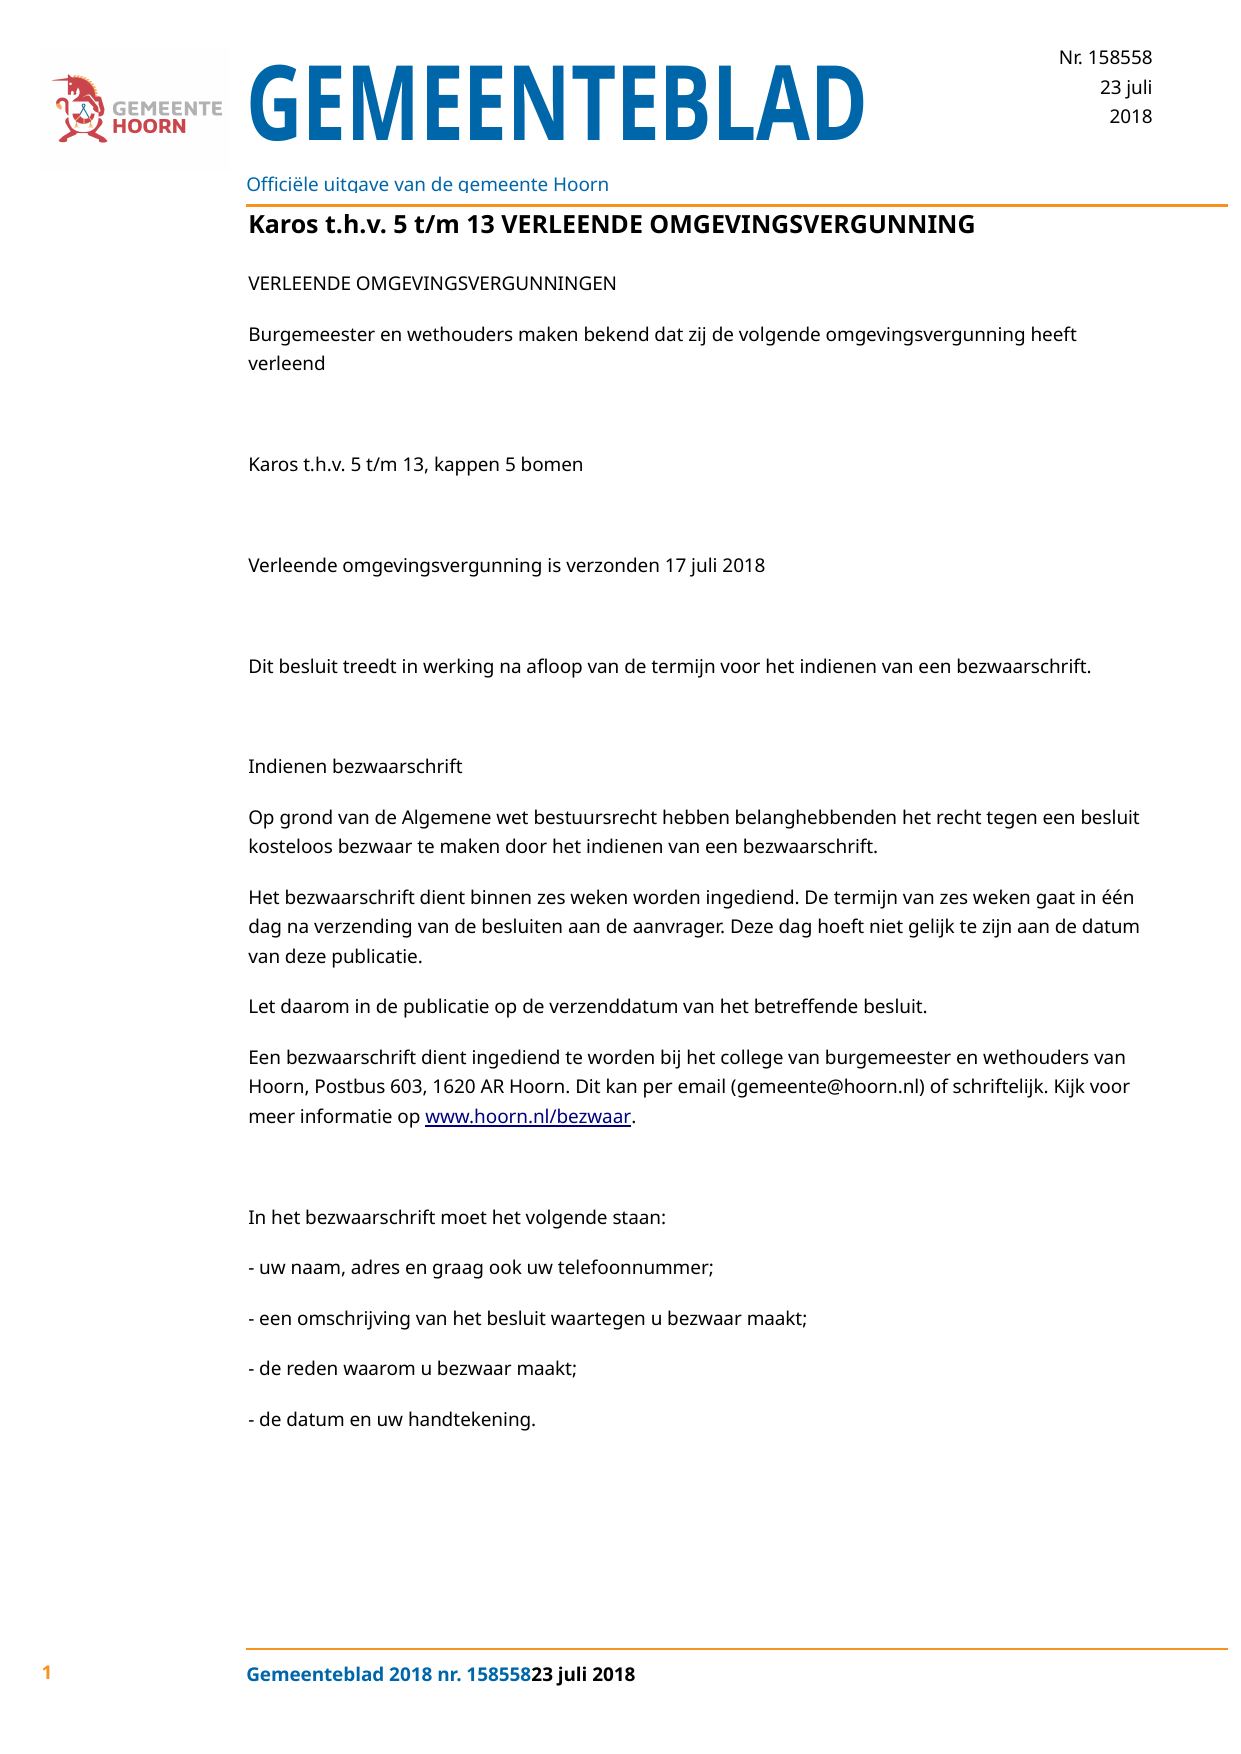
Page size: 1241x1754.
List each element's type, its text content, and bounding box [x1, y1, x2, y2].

text Let daarom in de publicatie op de verzenddatum van het betreffende besluit. [248, 994, 1152, 1019]
text Burgemeester en wethouders maken bekend dat zij de volgende omgevingsvergunning heeft verleend [248, 321, 1152, 376]
text Karos t.h.v. 5 t/m 13, kappen 5 bomen [248, 451, 1152, 477]
text - een omschrijving van het besluit waartegen u bezwaar maakt; [248, 1305, 1152, 1331]
text Dit besluit treedt in werking na afloop van de termijn voor het indienen van een bezwaarschrift. [248, 653, 1152, 678]
text Een bezwaarschrift dient ingediend te worden bij het college van burgemeester en wethouders van Hoorn, Postbus 603, 1620 AR Hoorn. Dit kan per email (gemeente@hoorn.nl) of schriftelijk. Kijk voor meer informatie op www.hoorn.nl/bezwaar. [248, 1044, 1152, 1129]
text Indienen bezwaarschrift [248, 754, 1152, 779]
picture [41, 47, 231, 172]
text VERLEENDE OMGEVINGSVERGUNNINGEN [248, 270, 1152, 296]
text - uw naam, adres en graag ook uw telefoonnummer; [248, 1254, 1152, 1280]
text Het bezwaarschrift dient binnen zes weken worden ingediend. De termijn van zes weken gaat in één dag na verzending van de besluiten aan de aanvrager. Deze dag hoeft niet gelijk te zijn aan de datum van deze publicatie. [248, 884, 1152, 969]
text Verleende omgevingsvergunning is verzonden 17 juli 2018 [248, 552, 1152, 578]
text Op grond van de Algemene wet bestuursrecht hebben belanghebbenden het recht tegen een besluit kosteloos bezwaar te maken door het indienen van een bezwaarschrift. [248, 804, 1152, 859]
text - de datum en uw handtekening. [248, 1406, 1152, 1431]
text - de reden waarom u bezwaar maakt; [248, 1355, 1152, 1381]
text Karos t.h.v. 5 t/m 13 VERLEENDE OMGEVINGSVERGUNNING [248, 207, 1152, 241]
text In het bezwaarschrift moet het volgende staan: [248, 1204, 1152, 1230]
